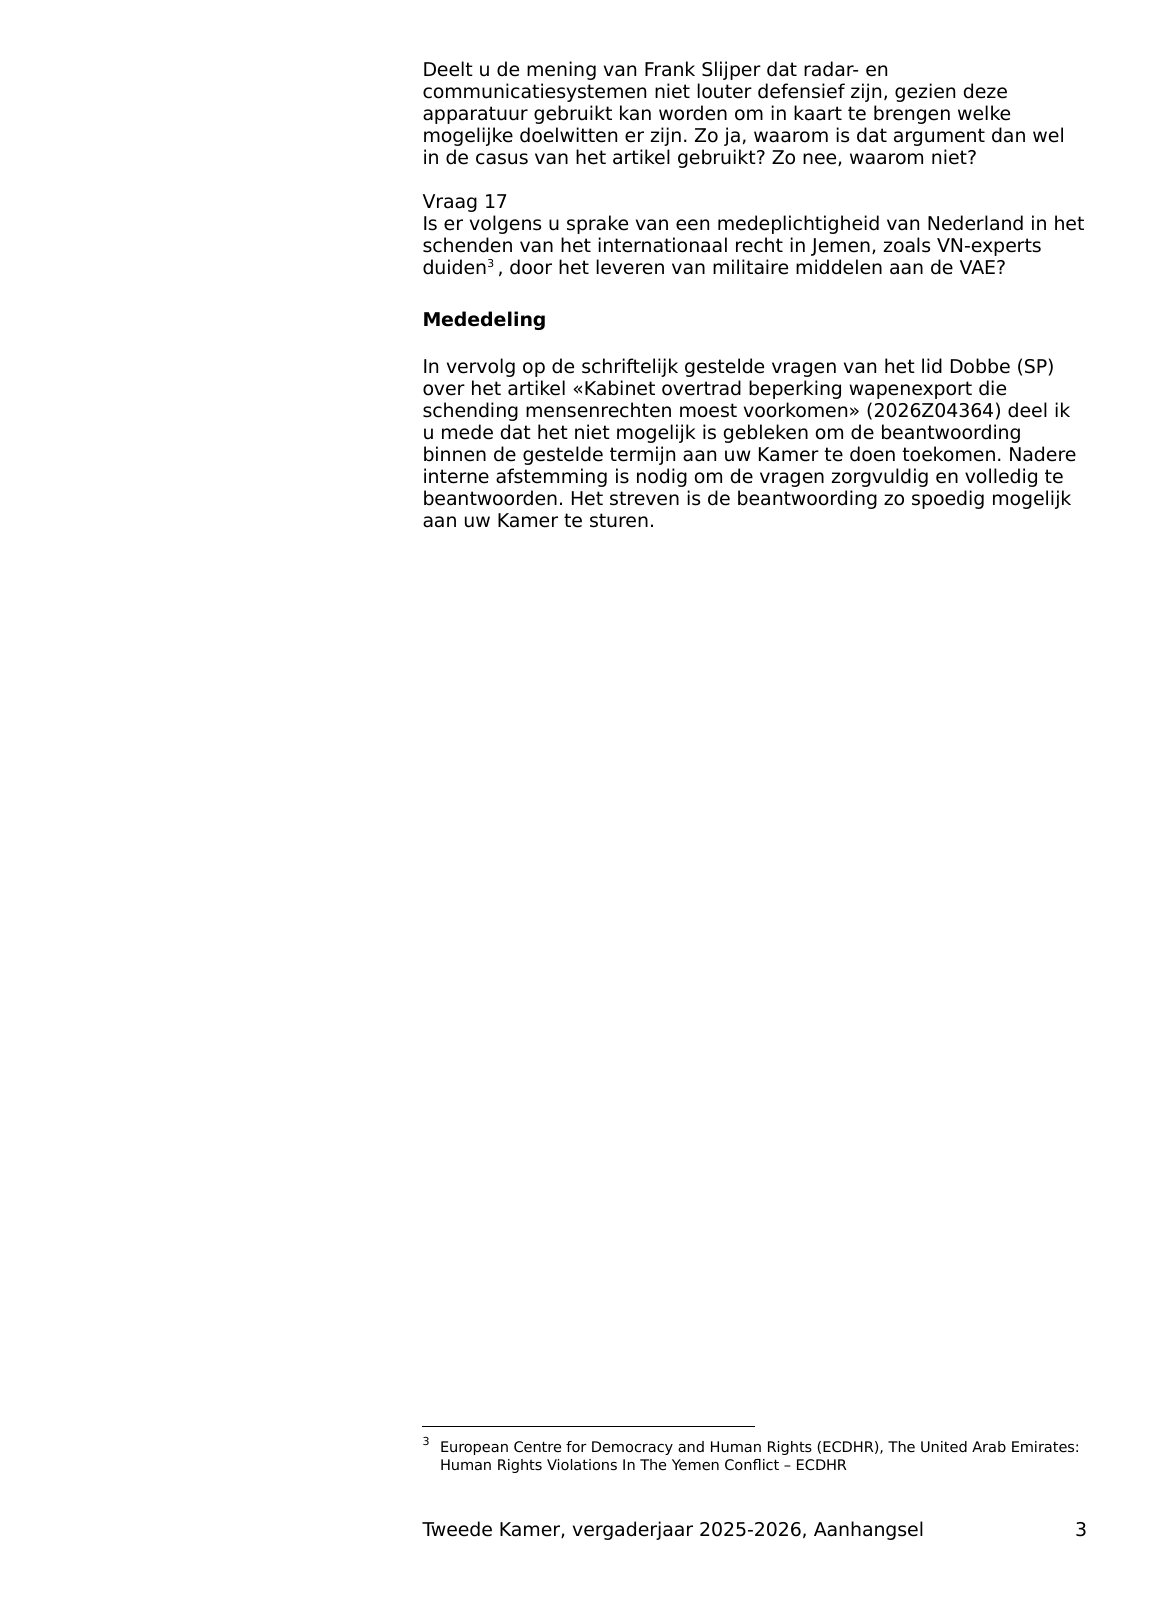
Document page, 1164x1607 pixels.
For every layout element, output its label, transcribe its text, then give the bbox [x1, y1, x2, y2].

text Is er volgens u sprake van een medeplichtigheid van Nederland in het schenden van het internationaal recht in Jemen, zoals VN-experts duiden, door het leveren van militaire middelen aan de VAE? [422, 213, 1087, 279]
text Vraag 17 [422, 191, 1087, 213]
text Deelt u de mening van Frank Slijper dat radar- en communicatiesystemen niet louter defensief zijn, gezien deze apparatuur gebruikt kan worden om in kaart te brengen welke mogelijke doelwitten er zijn. Zo ja, waarom is dat argument dan wel in de casus van het artikel gebruikt? Zo nee, waarom niet? [422, 59, 1087, 169]
subtitle Mededeling [422, 309, 1087, 331]
text European Centre for Democracy and Human Rights (ECDHR), The United Arab Emirates: Human Rights Violations In The Yemen Conflict – ECDHR [422, 1435, 1087, 1474]
text In vervolg op de schriftelijk gestelde vragen van het lid Dobbe (SP) over het artikel «Kabinet overtrad beperking wapenexport die schending mensenrechten moest voorkomen» (2026Z04364) deel ik u mede dat het niet mogelijk is gebleken om de beantwoording binnen de gestelde termijn aan uw Kamer te doen toekomen. Nadere interne afstemming is nodig om de vragen zorgvuldig en volledig te beantwoorden. Het streven is de beantwoording zo spoedig mogelijk aan uw Kamer te sturen. [422, 356, 1087, 532]
